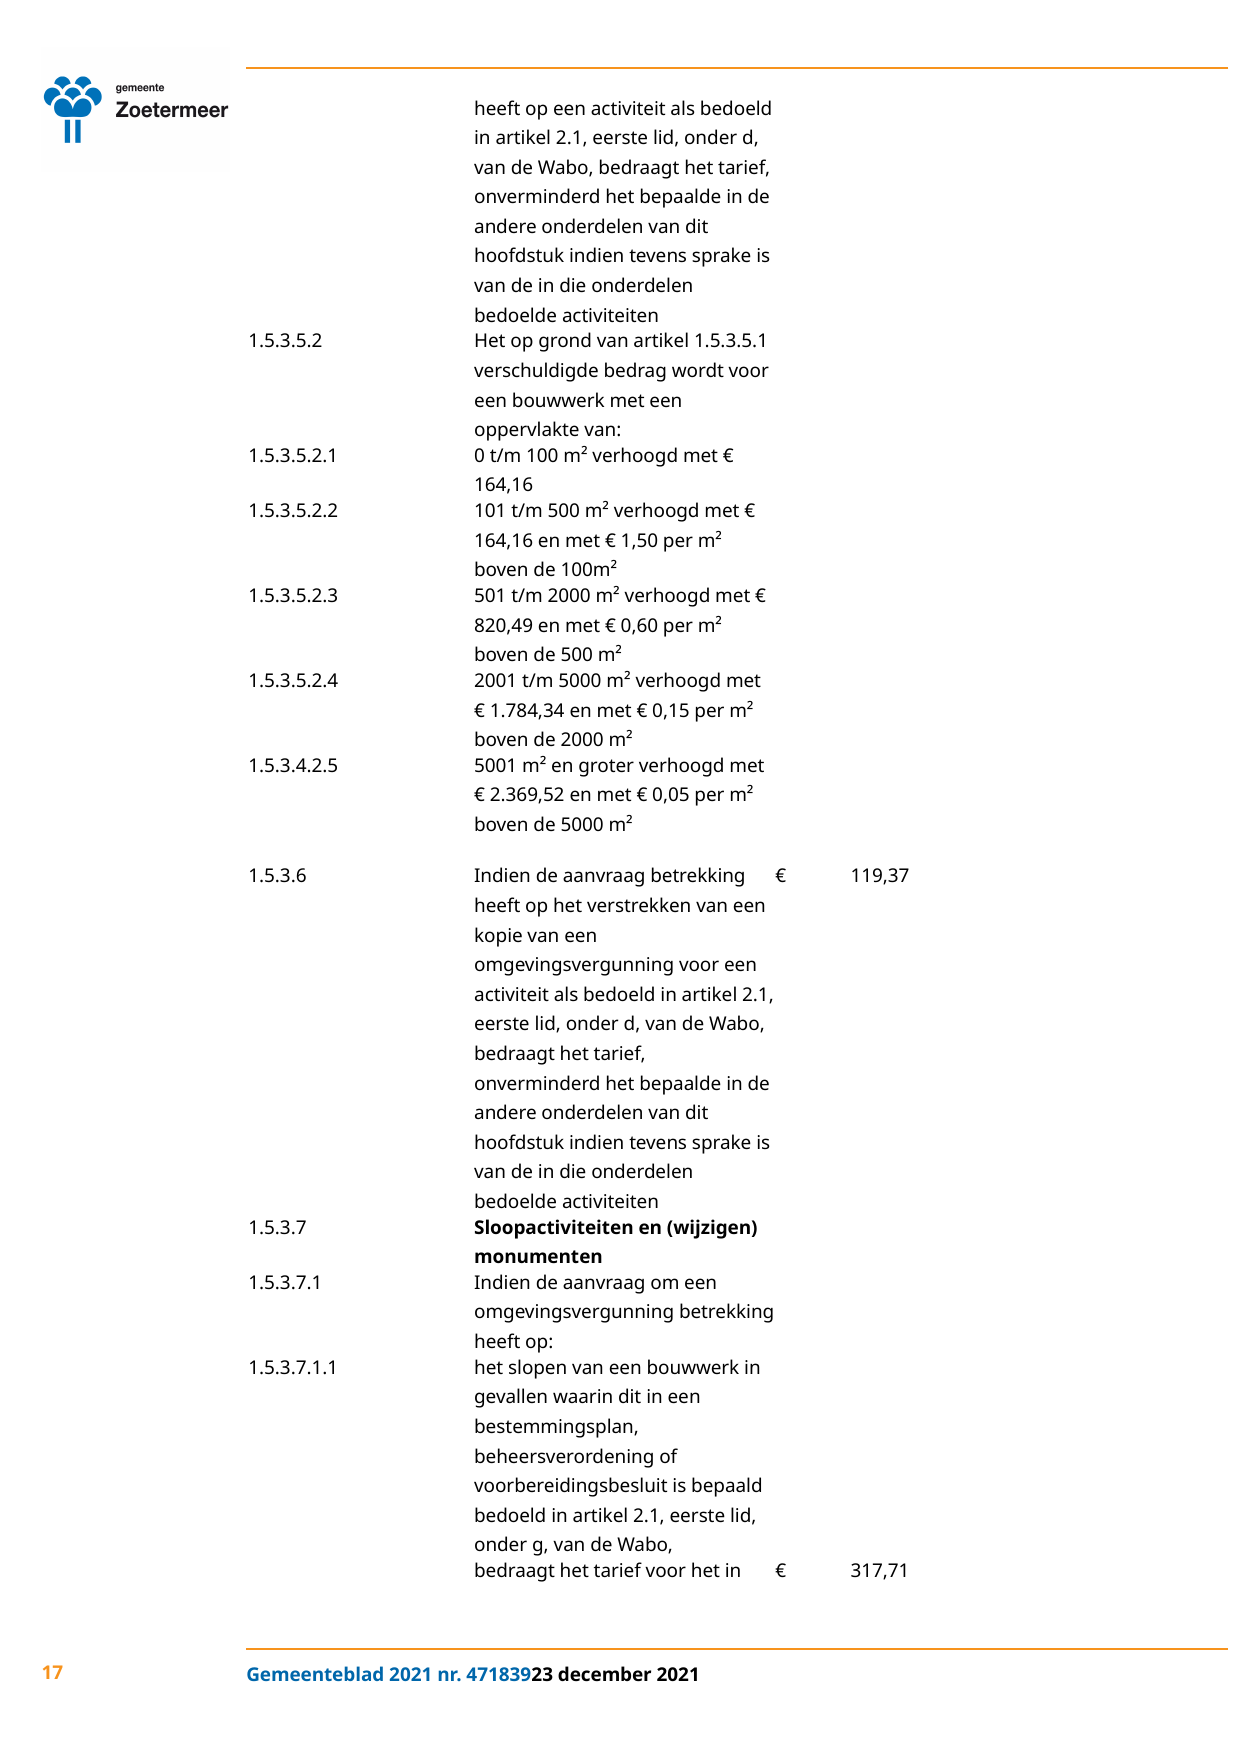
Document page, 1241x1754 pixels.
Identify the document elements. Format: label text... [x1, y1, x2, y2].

table_cell Indien de aanvraag betrekking heeft op het verstrekken van een kopie van een omgevingsvergunning voor een activiteit als bedoeld in artikel 2.1, eerste lid, onder d, van de Wabo, bedraagt het tarief, onverminderd het bepaalde in de andere onderdelen van dit hoofdstuk indien tevens sprake is van de in die onderdelen bedoelde activiteiten [474, 863, 775, 1214]
table_cell 0 t/m 100 m² verhoogd met € 164,16 [474, 442, 775, 497]
table_cell [850, 582, 1076, 667]
table_cell 119,37 [850, 863, 1076, 1214]
table_cell [1076, 667, 1152, 752]
table_cell [248, 1557, 474, 1583]
table_cell [1076, 582, 1152, 667]
table_cell [1076, 837, 1152, 863]
table_cell [850, 752, 1076, 837]
table_cell 5001 m² en groter verhoogd met € 2.369,52 en met € 0,05 per m² boven de 5000 m² [474, 752, 775, 837]
table_cell [775, 837, 850, 863]
table_cell [850, 442, 1076, 497]
table_cell 1.5.3.5.2.2 [248, 498, 474, 582]
table_cell bedraagt het tarief voor het in [474, 1557, 775, 1583]
table_cell [1076, 752, 1152, 837]
table_cell 1.5.3.5.2.1 [248, 442, 474, 497]
table_cell [1076, 95, 1152, 328]
table_cell [850, 1354, 1076, 1557]
table_cell 1.5.3.5.2.3 [248, 582, 474, 667]
table_cell [775, 752, 850, 837]
table_cell [775, 442, 850, 497]
table_cell € [775, 1557, 850, 1583]
table_cell [1076, 863, 1152, 1214]
table_cell [775, 582, 850, 667]
table_cell [850, 667, 1076, 752]
table_cell [248, 837, 474, 863]
table_cell [1076, 1269, 1152, 1354]
table_cell [1076, 1214, 1152, 1269]
table_cell [775, 95, 850, 328]
table_cell het slopen van een bouwwerk in gevallen waarin dit in een bestemmingsplan, beheersverordening of voorbereidingsbesluit is bepaald bedoeld in artikel 2.1, eerste lid, onder g, van de Wabo, [474, 1354, 775, 1557]
table_cell [775, 498, 850, 582]
picture [41, 47, 231, 172]
table_cell 1.5.3.7.1 [248, 1269, 474, 1354]
table_cell [775, 1269, 850, 1354]
table_cell [850, 1269, 1076, 1354]
table_cell [850, 328, 1076, 442]
table_cell 1.5.3.5.2 [248, 328, 474, 442]
table_cell [1076, 498, 1152, 582]
table_cell [850, 95, 1076, 328]
table_cell [775, 1214, 850, 1269]
table_cell 501 t/m 2000 m² verhoogd met € 820,49 en met € 0,60 per m² boven de 500 m² [474, 582, 775, 667]
table_cell [1076, 328, 1152, 442]
table_cell [850, 837, 1076, 863]
table_cell 317,71 [850, 1557, 1076, 1583]
table_cell 1.5.3.5.2.4 [248, 667, 474, 752]
table_cell [775, 328, 850, 442]
table_cell [775, 667, 850, 752]
table_cell [1076, 1557, 1152, 1583]
table_cell [248, 95, 474, 328]
table_cell Indien de aanvraag om een omgevingsvergunning betrekking heeft op: [474, 1269, 775, 1354]
table_cell 1.5.3.7.1.1 [248, 1354, 474, 1557]
table_cell [1076, 442, 1152, 497]
table_cell [1076, 1354, 1152, 1557]
table_cell Het op grond van artikel 1.5.3.5.1 verschuldigde bedrag wordt voor een bouwwerk met een oppervlakte van: [474, 328, 775, 442]
table_cell [850, 498, 1076, 582]
table_cell € [775, 863, 850, 1214]
table_cell heeft op een activiteit als bedoeld in artikel 2.1, eerste lid, onder d, van de Wabo, bedraagt het tarief, onverminderd het bepaalde in de andere onderdelen van dit hoofdstuk indien tevens sprake is van de in die onderdelen bedoelde activiteiten [474, 95, 775, 328]
table_cell Sloopactiviteiten en (wijzigen) monumenten [474, 1214, 775, 1269]
table_cell [850, 1214, 1076, 1269]
table_cell [474, 837, 775, 863]
table_cell 1.5.3.4.2.5 [248, 752, 474, 837]
table_cell 1.5.3.7 [248, 1214, 474, 1269]
table_cell 2001 t/m 5000 m² verhoogd met € 1.784,34 en met € 0,15 per m² boven de 2000 m² [474, 667, 775, 752]
table_cell [775, 1354, 850, 1557]
table_cell 101 t/m 500 m² verhoogd met € 164,16 en met € 1,50 per m² boven de 100m² [474, 498, 775, 582]
table_cell 1.5.3.6 [248, 863, 474, 1214]
